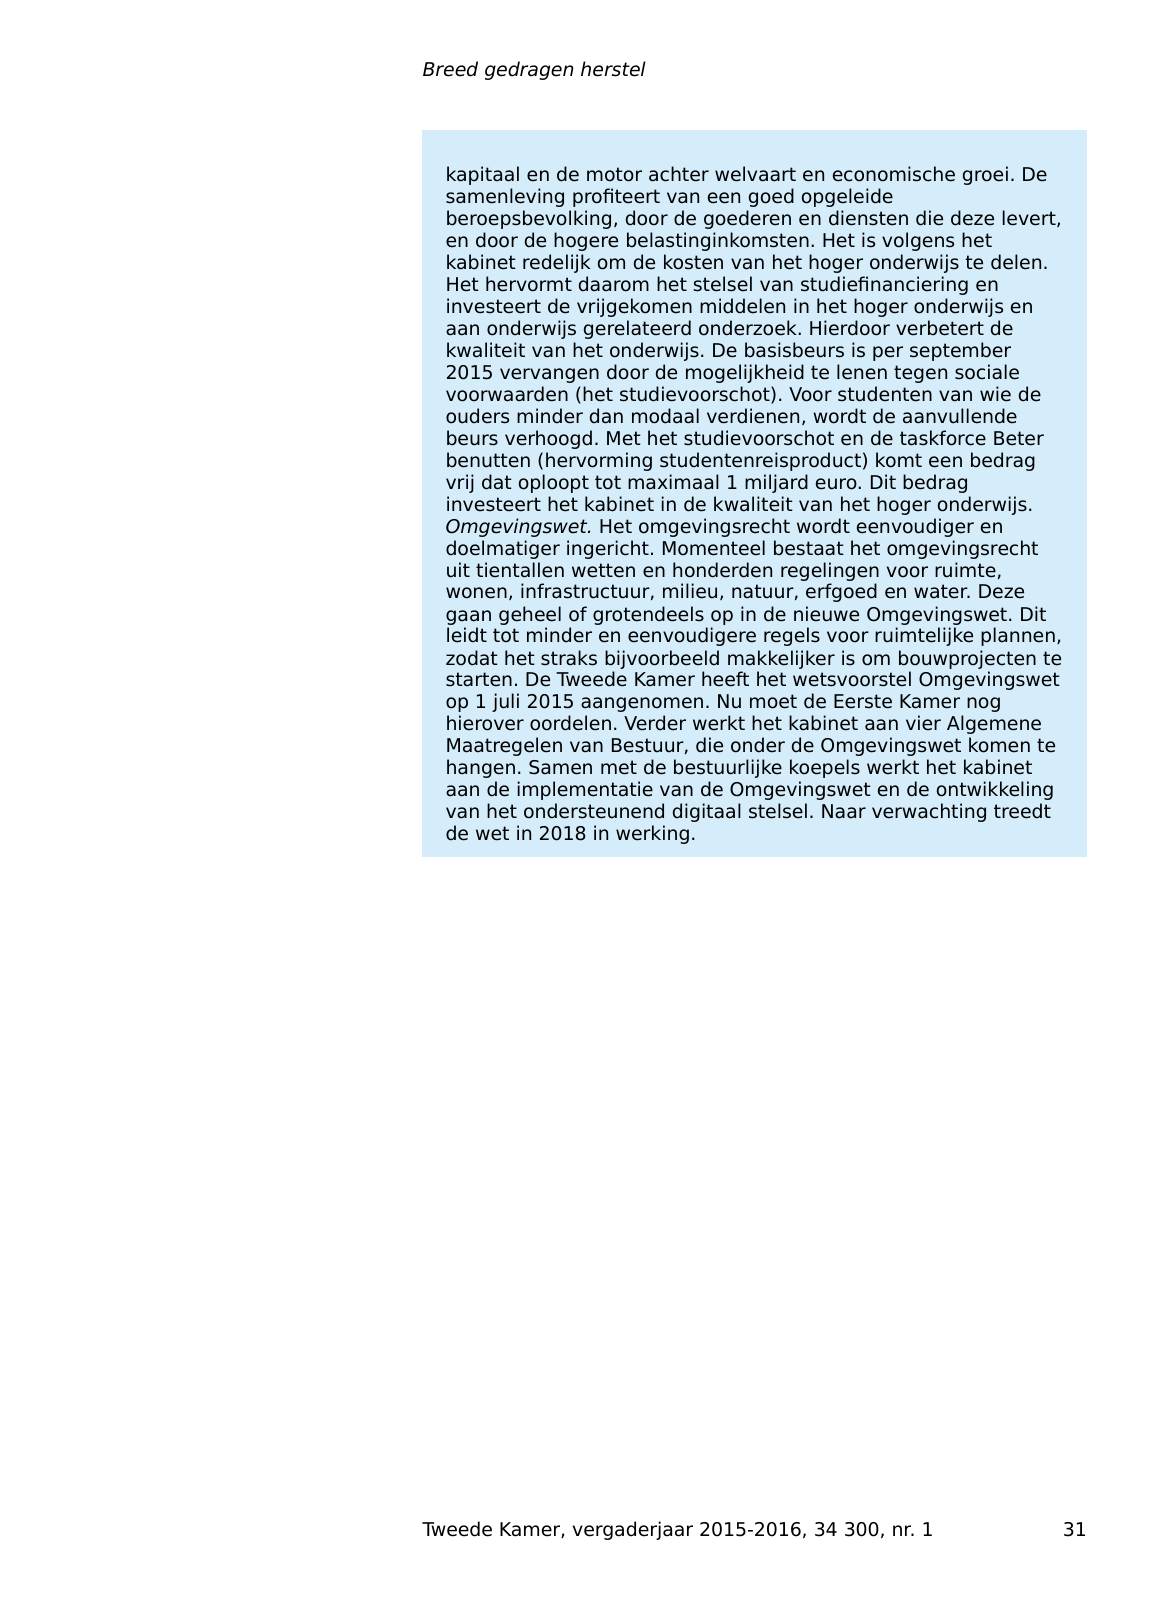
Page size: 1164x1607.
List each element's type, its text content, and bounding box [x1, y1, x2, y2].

table_header kapitaal en de motor achter welvaart en economische groei. De samenleving profiteert van een goed opgeleide beroepsbevolking, door de goederen en diensten die deze levert, en door de hogere belastinginkomsten. Het is volgens het kabinet redelijk om de kosten van het hoger onderwijs te delen. Het hervormt daarom het stelsel van studiefinanciering en investeert de vrijgekomen middelen in het hoger onderwijs en aan onderwijs gerelateerd onderzoek. Hierdoor verbetert de kwaliteit van het onderwijs. De basisbeurs is per september 2015 vervangen door de mogelijkheid te lenen tegen sociale voorwaarden (het studievoorschot). Voor studenten van wie de ouders minder dan modaal verdienen, wordt de aanvullende beurs verhoogd. Met het studievoorschot en de taskforce Beter benutten (hervorming studentenreisproduct) komt een bedrag vrij dat oploopt tot maximaal 1 miljard euro. Dit bedrag investeert het kabinet in de kwaliteit van het hoger onderwijs. Omgevingswet. Het omgevingsrecht wordt eenvoudiger en doelmatiger ingericht. Momenteel bestaat het omgevingsrecht uit tientallen wetten en honderden regelingen voor ruimte, wonen, infrastructuur, milieu, natuur, erfgoed en water. Deze gaan geheel of grotendeels op in de nieuwe Omgevingswet. Dit leidt tot minder en eenvoudigere regels voor ruimtelijke plannen, zodat het straks bijvoorbeeld makkelijker is om bouwprojecten te starten. De Tweede Kamer heeft het wetsvoorstel Omgevingswet op 1 juli 2015 aangenomen. Nu moet de Eerste Kamer nog hierover oordelen. Verder werkt het kabinet aan vier Algemene Maatregelen van Bestuur, die onder de Omgevingswet komen te hangen. Samen met de bestuurlijke koepels werkt het kabinet aan de implementatie van de Omgevingswet en de ontwikkeling van het ondersteunend digitaal stelsel. Naar verwachting treedt de wet in 2018 in werking. [422, 130, 1087, 857]
